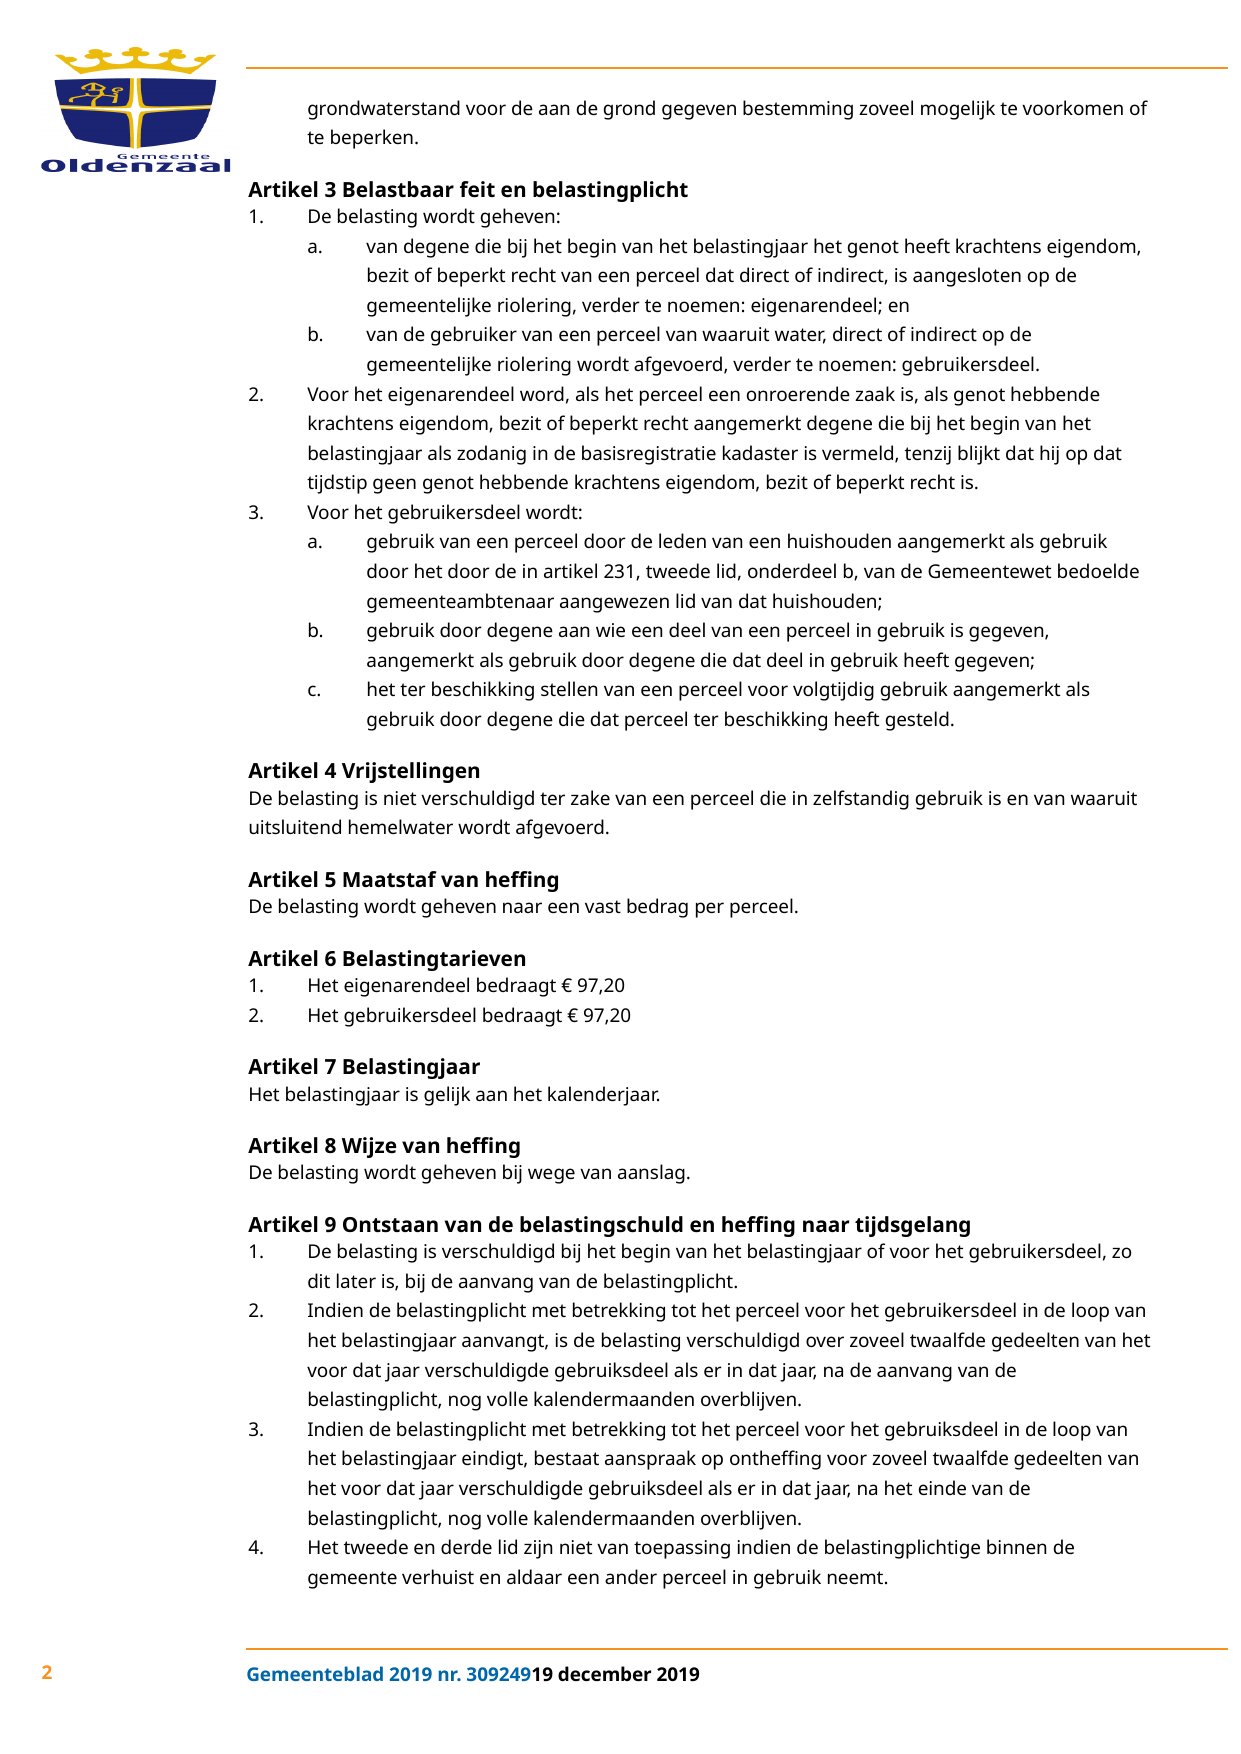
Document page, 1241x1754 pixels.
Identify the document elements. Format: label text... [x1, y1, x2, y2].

text Artikel 4 Vrijstellingen [248, 757, 1152, 785]
list Voor het eigenarendeel word, als het perceel een onroerende zaak is, als genot hebbende krachtens eigendom, bezit of beperkt recht aangemerkt degene die bij het begin van het belastingjaar als zodanig in de basisregistratie kadaster is vermeld, tenzij blijkt dat hij op dat tijdstip geen genot hebbende krachtens eigendom, bezit of beperkt recht is. [248, 381, 1152, 495]
list Het tweede en derde lid zijn niet van toepassing indien de belastingplichtige binnen de gemeente verhuist en aldaar een ander perceel in gebruik neemt. [248, 1534, 1152, 1589]
list Het eigenarendeel bedraagt € 97,20 [248, 972, 1152, 998]
text Artikel 9 Ontstaan van de belastingschuld en heffing naar tijdsgelang [248, 1210, 1152, 1238]
text Artikel 7 Belastingjaar [248, 1052, 1152, 1081]
list van degene die bij het begin van het belastingjaar het genot heeft krachtens eigendom, bezit of beperkt recht van een perceel dat direct of indirect, is aangesloten op de gemeentelijke riolering, verder te noemen: eigenarendeel; en [307, 233, 1152, 318]
text Het belastingjaar is gelijk aan het kalenderjaar. [248, 1081, 1152, 1106]
list gebruik door degene aan wie een deel van een perceel in gebruik is gegeven, aangemerkt als gebruik door degene die dat deel in gebruik heeft gegeven; [307, 617, 1152, 673]
text De belasting is niet verschuldigd ter zake van een perceel die in zelfstandig gebruik is en van waaruit uitsluitend hemelwater wordt afgevoerd. [248, 785, 1152, 840]
list grondwaterstand voor de aan de grond gegeven bestemming zoveel mogelijk te voorkomen of te beperken. [248, 95, 1152, 150]
text De belasting wordt geheven bij wege van aanslag. [248, 1159, 1152, 1185]
text Artikel 8 Wijze van heffing [248, 1131, 1152, 1159]
list het ter beschikking stellen van een perceel voor volgtijdig gebruik aangemerkt als gebruik door degene die dat perceel ter beschikking heeft gesteld. [307, 677, 1152, 732]
text Artikel 3 Belastbaar feit en belastingplicht [248, 175, 1152, 203]
picture [41, 47, 231, 172]
list De belasting wordt geheven: [248, 203, 1152, 229]
list van de gebruiker van een perceel van waaruit water, direct of indirect op de gemeentelijke riolering wordt afgevoerd, verder te noemen: gebruikersdeel. [307, 322, 1152, 377]
list Voor het gebruikersdeel wordt: [248, 499, 1152, 525]
list De belasting is verschuldigd bij het begin van het belastingjaar of voor het gebruikersdeel, zo dit later is, bij de aanvang van de belastingplicht. [248, 1238, 1152, 1294]
list gebruik van een perceel door de leden van een huishouden aangemerkt als gebruik door het door de in artikel 231, tweede lid, onderdeel b, van de Gemeentewet bedoelde gemeenteambtenaar aangewezen lid van dat huishouden; [307, 529, 1152, 613]
list Het gebruikersdeel bedraagt € 97,20 [248, 1002, 1152, 1028]
list Indien de belastingplicht met betrekking tot het perceel voor het gebruiksdeel in de loop van het belastingjaar eindigt, bestaat aanspraak op ontheffing voor zoveel twaalfde gedeelten van het voor dat jaar verschuldigde gebruiksdeel als er in dat jaar, na het einde van de belastingplicht, nog volle kalendermaanden overblijven. [248, 1416, 1152, 1530]
text Artikel 5 Maatstaf van heffing [248, 865, 1152, 893]
text Artikel 6 Belastingtarieven [248, 944, 1152, 972]
list Indien de belastingplicht met betrekking tot het perceel voor het gebruikersdeel in de loop van het belastingjaar aanvangt, is de belasting verschuldigd over zoveel twaalfde gedeelten van het voor dat jaar verschuldigde gebruiksdeel als er in dat jaar, na de aanvang van de belastingplicht, nog volle kalendermaanden overblijven. [248, 1298, 1152, 1412]
text De belasting wordt geheven naar een vast bedrag per perceel. [248, 893, 1152, 919]
